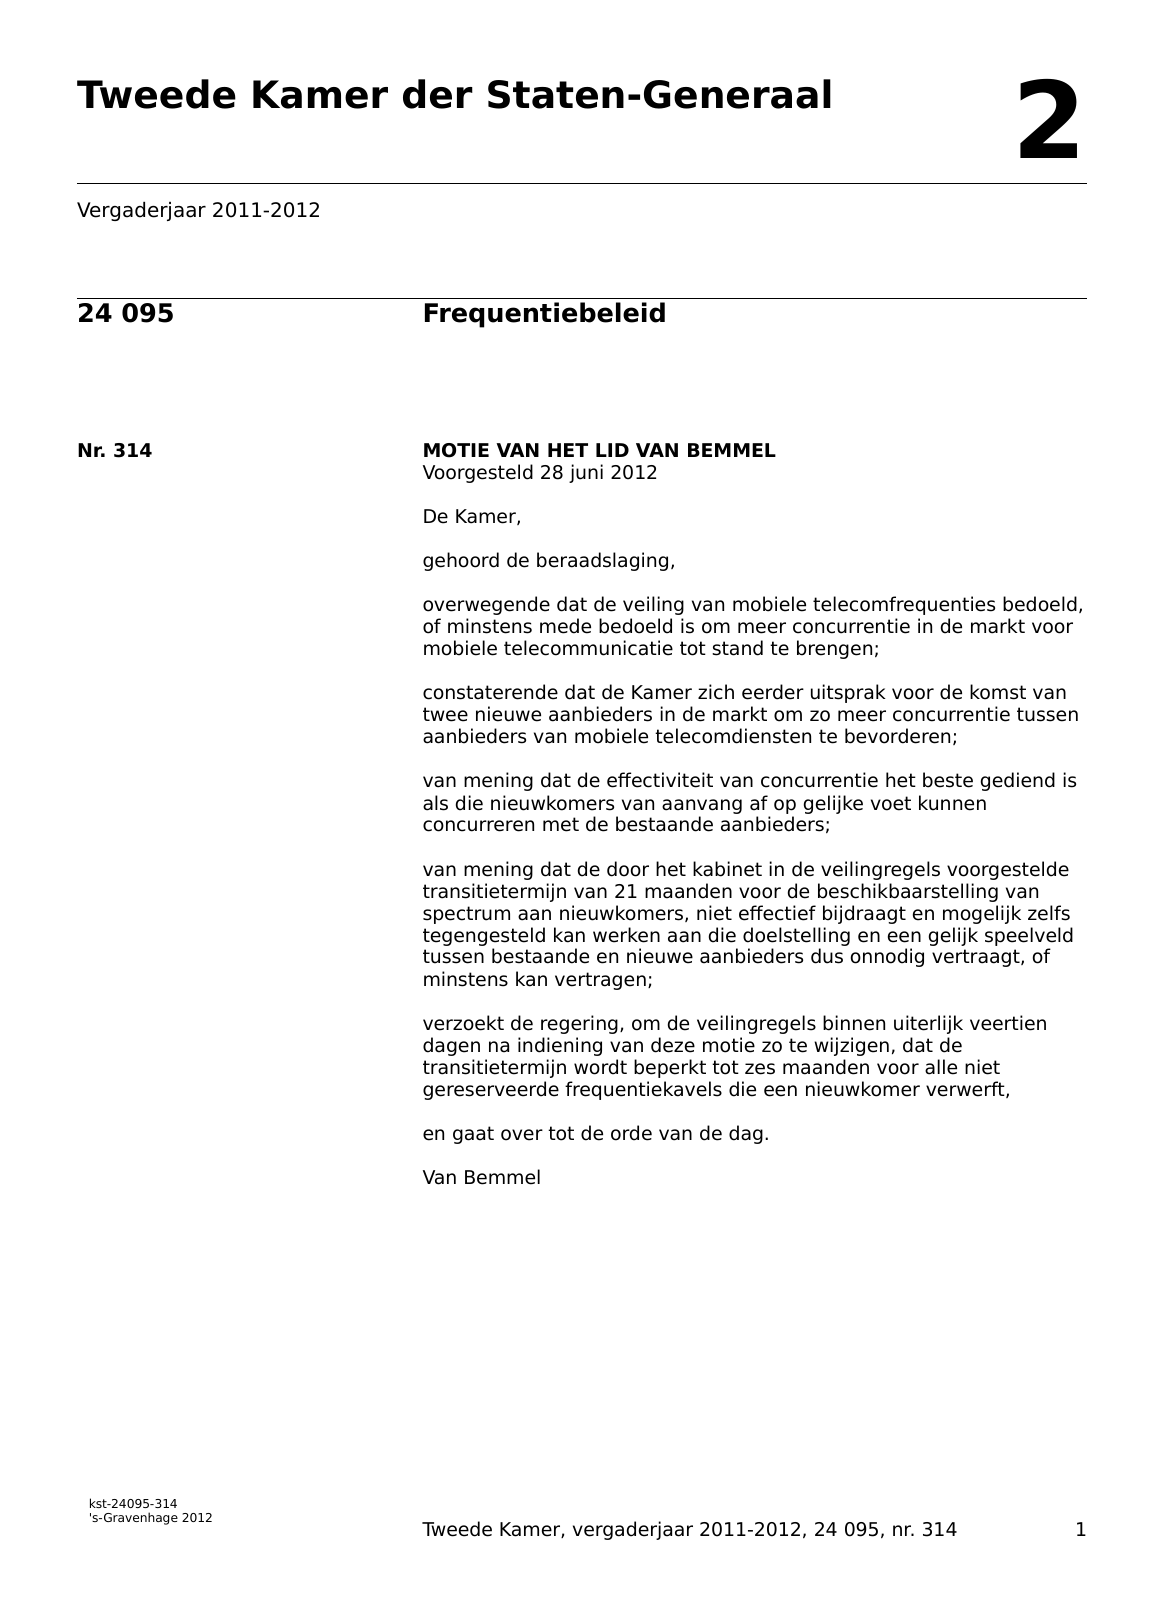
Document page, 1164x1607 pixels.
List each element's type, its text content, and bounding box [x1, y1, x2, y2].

text en gaat over tot de orde van de dag. [422, 1123, 1087, 1145]
text constaterende dat de Kamer zich eerder uitsprak voor de komst van twee nieuwe aanbieders in de markt om zo meer concurrentie tussen aanbieders van mobiele telecomdiensten te bevorderen; [422, 682, 1087, 748]
table_cell Vergaderjaar 2011-2012 [77, 184, 1087, 298]
text verzoekt de regering, om de veilingregels binnen uiterlijk veertien dagen na indiening van deze motie zo te wijzigen, dat de transitietermijn wordt beperkt tot zes maanden voor alle niet gereserveerde frequentiekavels die een nieuwkomer verwerft, [422, 1013, 1087, 1101]
text 's-Gravenhage 2012 [88, 1511, 323, 1525]
subtitle Nr. 314 MOTIE VAN HET LID VAN BEMMEL [77, 440, 1087, 462]
text van mening dat de door het kabinet in de veilingregels voorgestelde transitietermijn van 21 maanden voor de beschikbaarstelling van spectrum aan nieuwkomers, niet effectief bijdraagt en mogelijk zelfs tegengesteld kan werken aan die doelstelling en een gelijk speelveld tussen bestaande en nieuwe aanbieders dus onnodig vertraagt, of minstens kan vertragen; [422, 858, 1087, 990]
text Voorgesteld 28 juni 2012 [422, 462, 1087, 484]
text gehoord de beraadslaging, [422, 550, 1087, 572]
text De Kamer, [422, 506, 1087, 528]
text kst-24095-314 [88, 1497, 323, 1511]
text overwegende dat de veiling van mobiele telecomfrequenties bedoeld, of minstens mede bedoeld is om meer concurrentie in de markt voor mobiele telecommunicatie tot stand te brengen; [422, 594, 1087, 660]
text van mening dat de effectiviteit van concurrentie het beste gediend is als die nieuwkomers van aanvang af op gelijke voet kunnen concurreren met de bestaande aanbieders; [422, 770, 1087, 836]
text Van Bemmel [422, 1167, 1087, 1189]
subtitle 24 095 Frequentiebeleid [77, 299, 1087, 329]
table_header 2 [886, 59, 1087, 183]
table_header Tweede Kamer der Staten-Generaal [77, 59, 886, 183]
